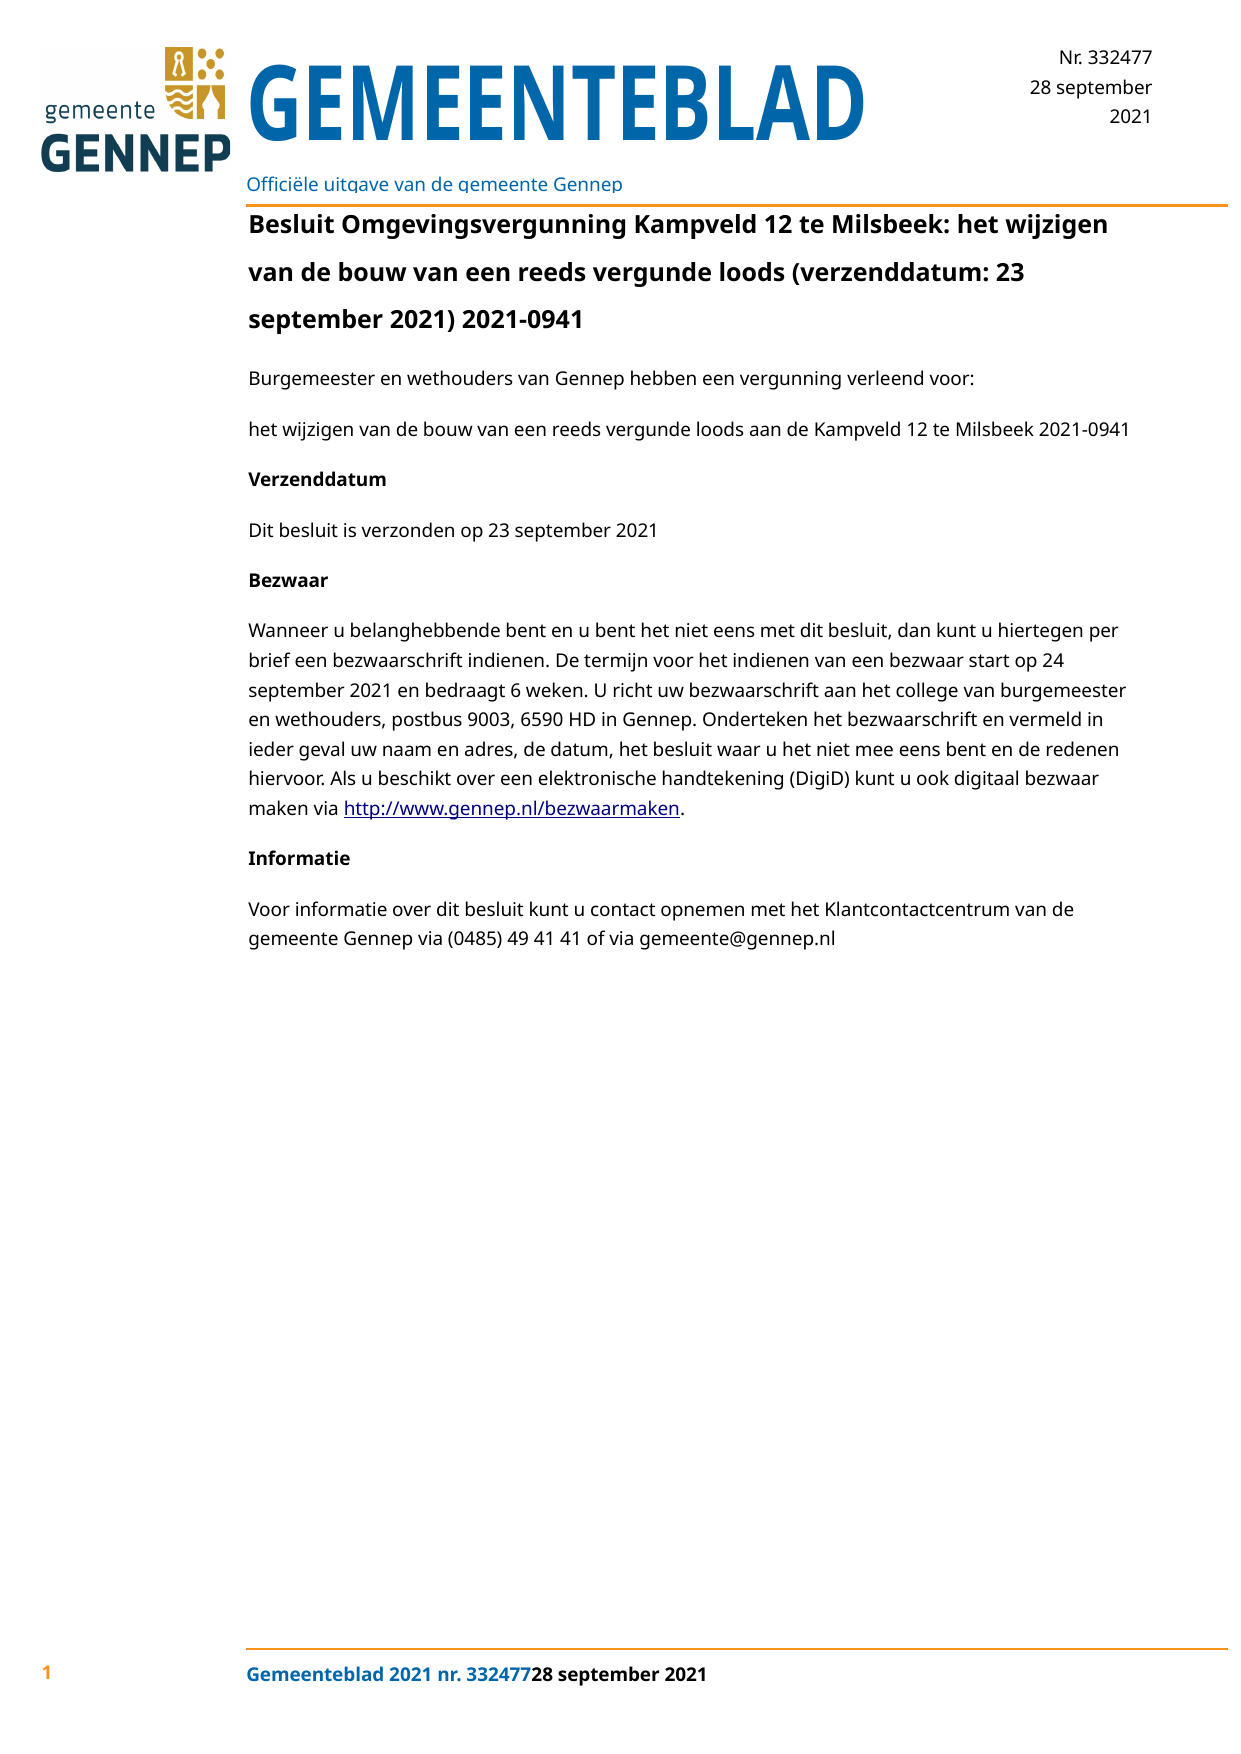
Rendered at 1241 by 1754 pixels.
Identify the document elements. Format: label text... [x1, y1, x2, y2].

text Verzenddatum [248, 466, 1152, 492]
picture [41, 47, 231, 172]
text Voor informatie over dit besluit kunt u contact opnemen met het Klantcontactcentrum van de gemeente Gennep via (0485) 49 41 41 of via gemeente@gennep.nl [248, 896, 1152, 951]
text Besluit Omgevingsvergunning Kampveld 12 te Milsbeek: het wijzigen van de bouw van een reeds vergunde loods (verzenddatum: 23 september 2021) 2021-0941 [248, 207, 1152, 336]
text Bezwaar [248, 567, 1152, 593]
text Dit besluit is verzonden op 23 september 2021 [248, 517, 1152, 542]
text het wijzigen van de bouw van een reeds vergunde loods aan de Kampveld 12 te Milsbeek 2021-0941 [248, 416, 1152, 442]
text Burgemeester en wethouders van Gennep hebben een vergunning verleend voor: [248, 366, 1152, 391]
text Informatie [248, 846, 1152, 871]
text Wanneer u belanghebbende bent en u bent het niet eens met dit besluit, dan kunt u hiertegen per brief een bezwaarschrift indienen. De termijn voor het indienen van een bezwaar start op 24 september 2021 en bedraagt 6 weken. U richt uw bezwaarschrift aan het college van burgemeester en wethouders, postbus 9003, 6590 HD in Gennep. Onderteken het bezwaarschrift en vermeld in ieder geval uw naam en adres, de datum, het besluit waar u het niet mee eens bent en de redenen hiervoor. Als u beschikt over een elektronische handtekening (DigiD) kunt u ook digitaal bezwaar maken via http://www.gennep.nl/bezwaarmaken. [248, 618, 1152, 821]
